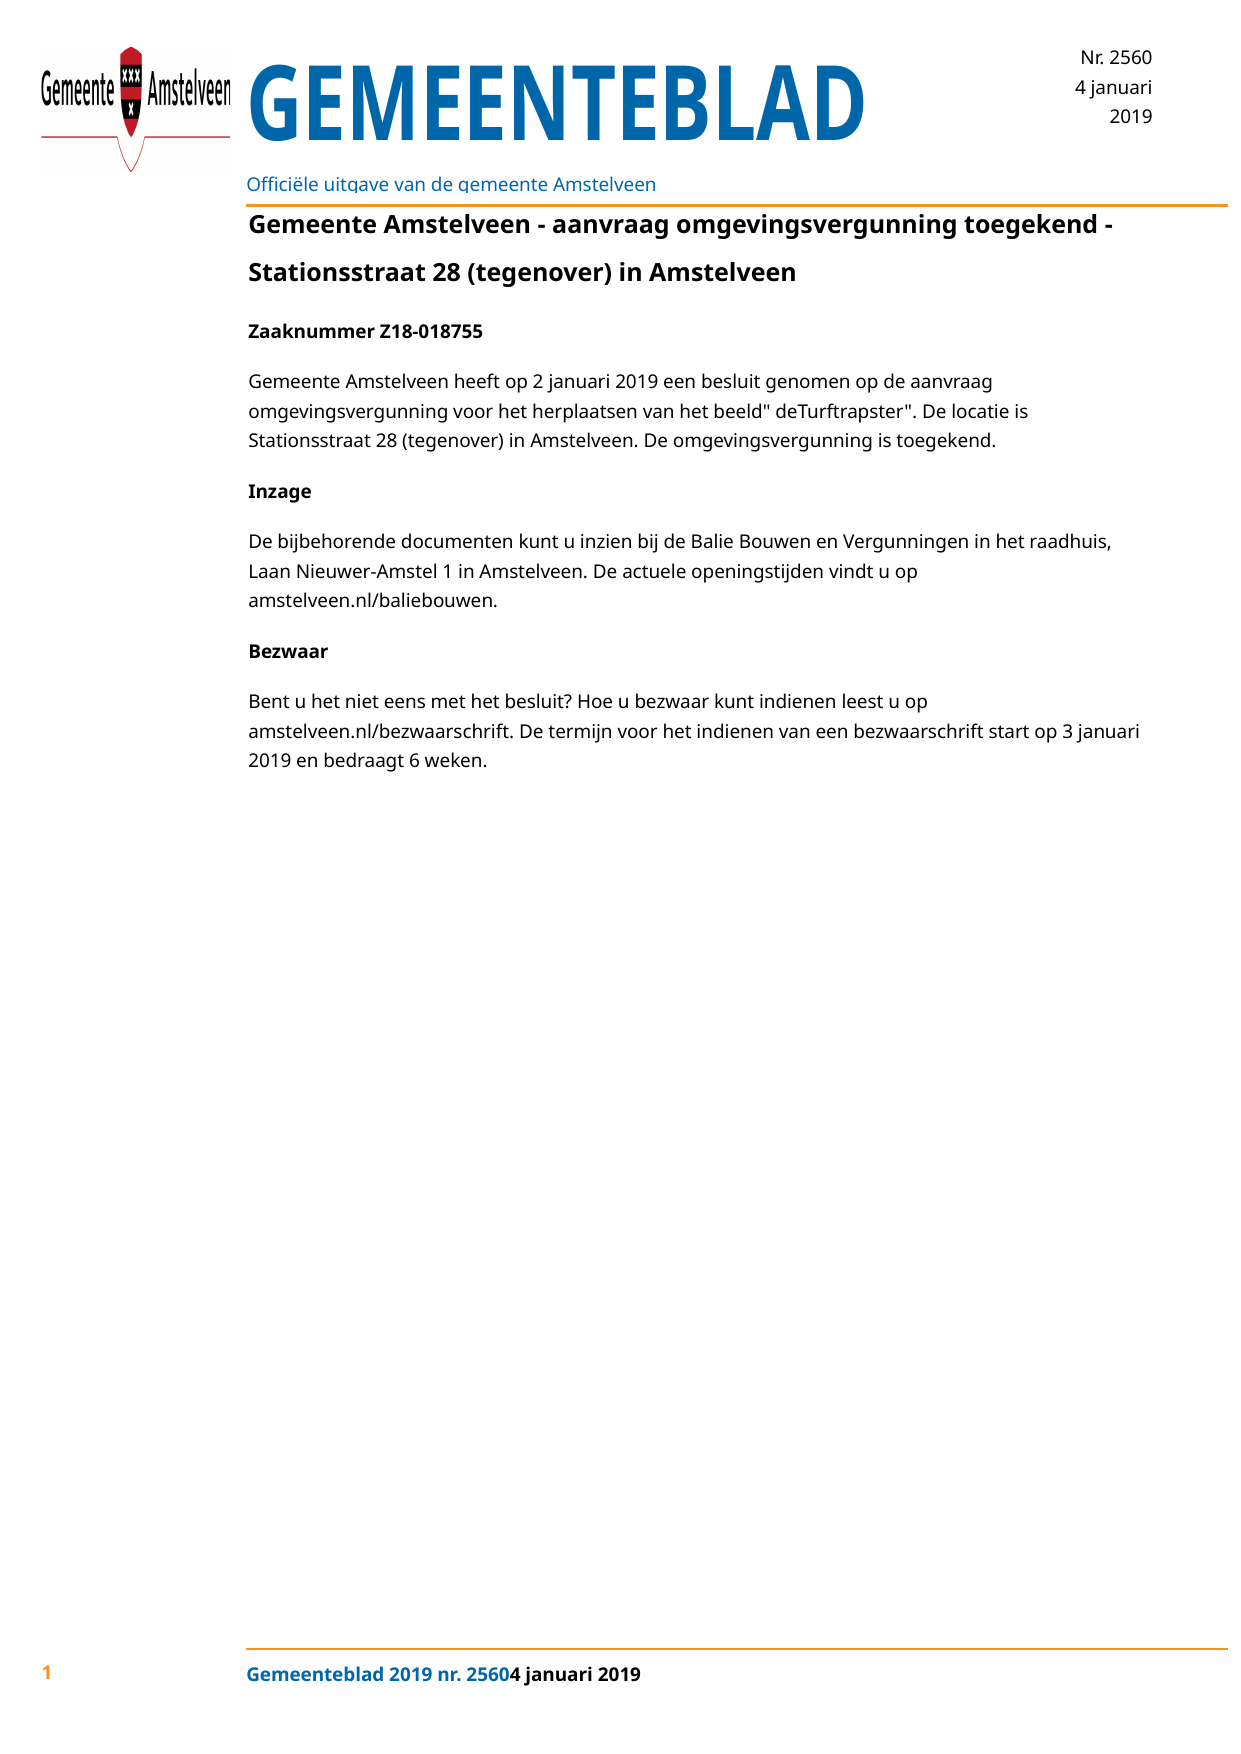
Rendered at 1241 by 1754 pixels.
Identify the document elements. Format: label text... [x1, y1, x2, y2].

text Bent u het niet eens met het besluit? Hoe u bezwaar kunt indienen leest u op amstelveen.nl/bezwaarschrift. De termijn voor het indienen van een bezwaarschrift start op 3 januari 2019 en bedraagt 6 weken. [248, 688, 1152, 773]
picture [41, 47, 231, 172]
text Gemeente Amstelveen heeft op 2 januari 2019 een besluit genomen op de aanvraag omgevingsvergunning voor het herplaatsen van het beeld" deTurftrapster". De locatie is Stationsstraat 28 (tegenover) in Amstelveen. De omgevingsvergunning is toegekend. [248, 368, 1152, 453]
text Inzage [248, 478, 1152, 504]
text De bijbehorende documenten kunt u inzien bij de Balie Bouwen en Vergunningen in het raadhuis, Laan Nieuwer-Amstel 1 in Amstelveen. De actuele openingstijden vindt u op amstelveen.nl/baliebouwen. [248, 528, 1152, 613]
text Gemeente Amstelveen - aanvraag omgevingsvergunning toegekend - Stationsstraat 28 (tegenover) in Amstelveen [248, 207, 1152, 288]
text Zaaknummer Z18-018755 [248, 318, 1152, 344]
text Bezwaar [248, 638, 1152, 664]
